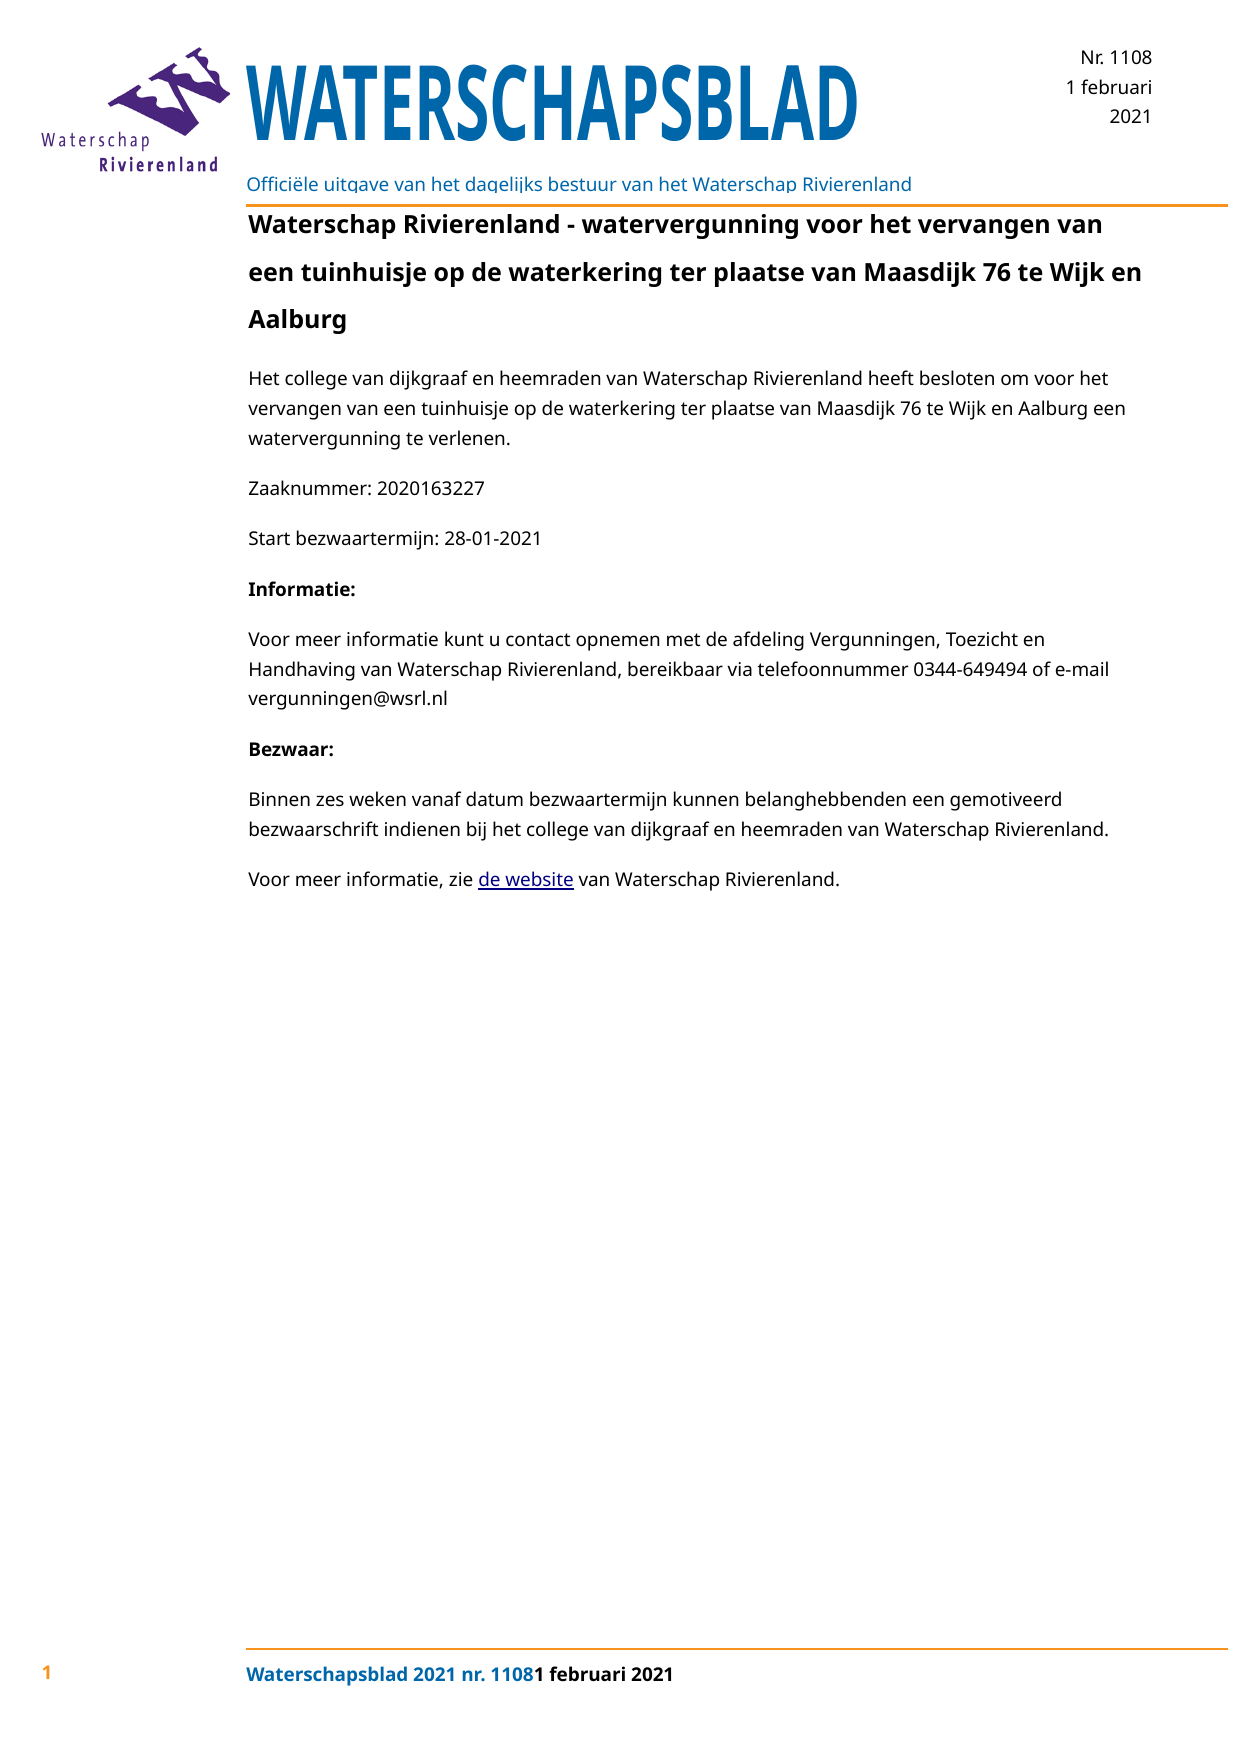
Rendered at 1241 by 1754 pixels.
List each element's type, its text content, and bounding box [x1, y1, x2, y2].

text Voor meer informatie kunt u contact opnemen met de afdeling Vergunningen, Toezicht en Handhaving van Waterschap Rivierenland, bereikbaar via telefoonnummer 0344-649494 of e-mail vergunningen@wsrl.nl [248, 626, 1152, 711]
text Zaaknummer: 2020163227 [248, 475, 1152, 501]
text Bezwaar: [248, 736, 1152, 762]
text Binnen zes weken vanaf datum bezwaartermijn kunnen belanghebbenden een gemotiveerd bezwaarschrift indienen bij het college van dijkgraaf en heemraden van Waterschap Rivierenland. [248, 786, 1152, 842]
text Informatie: [248, 576, 1152, 602]
text Voor meer informatie, zie de website van Waterschap Rivierenland. [248, 866, 1152, 892]
text Start bezwaartermijn: 28-01-2021 [248, 526, 1152, 551]
text Het college van dijkgraaf en heemraden van Waterschap Rivierenland heeft besloten om voor het vervangen van een tuinhuisje op de waterkering ter plaatse van Maasdijk 76 te Wijk en Aalburg een watervergunning te verlenen. [248, 366, 1152, 450]
picture [41, 47, 231, 172]
text Waterschap Rivierenland - watervergunning voor het vervangen van een tuinhuisje op de waterkering ter plaatse van Maasdijk 76 te Wijk en Aalburg [248, 207, 1152, 336]
